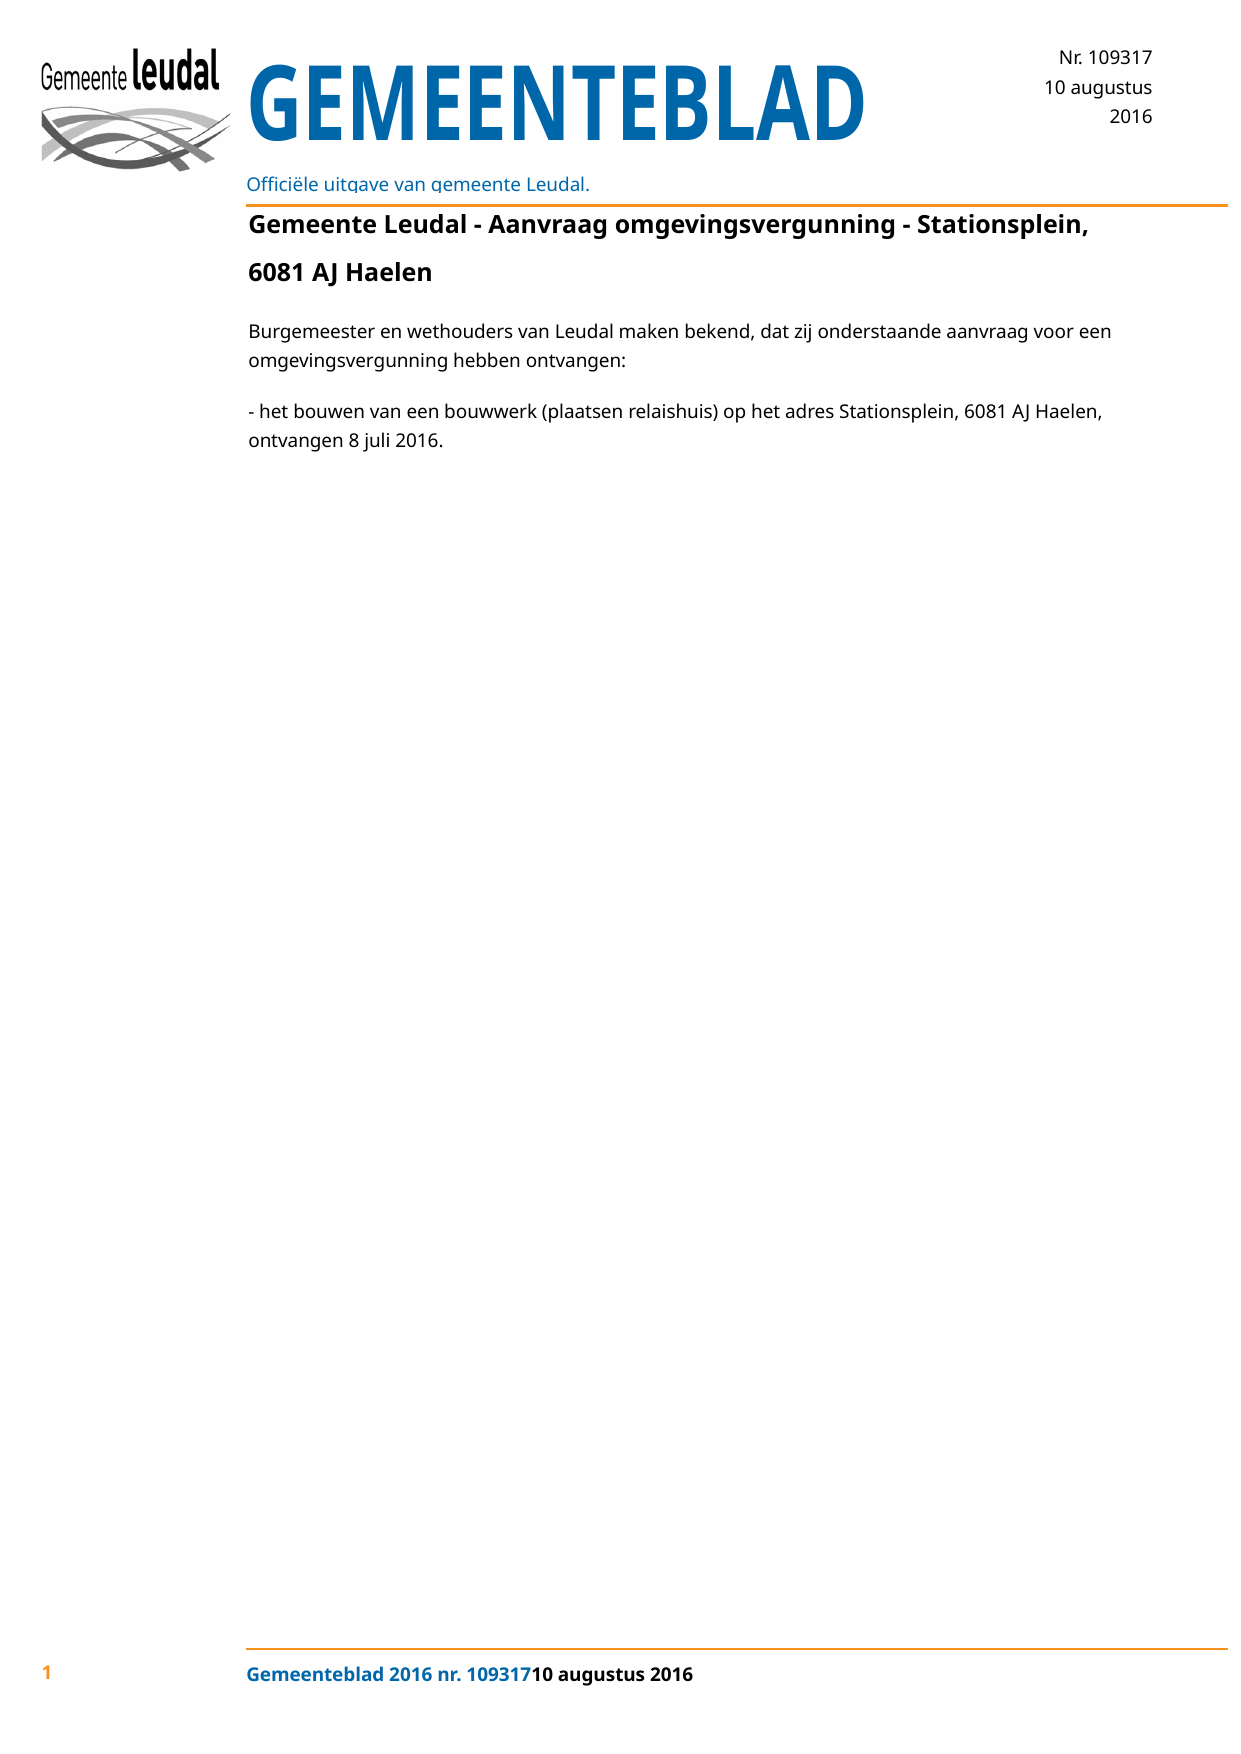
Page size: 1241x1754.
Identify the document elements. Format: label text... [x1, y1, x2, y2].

text Burgemeester en wethouders van Leudal maken bekend, dat zij onderstaande aanvraag voor een omgevingsvergunning hebben ontvangen: [248, 318, 1152, 373]
text - het bouwen van een bouwwerk (plaatsen relaishuis) op het adres Stationsplein, 6081 AJ Haelen, ontvangen 8 juli 2016. [248, 398, 1152, 453]
text Gemeente Leudal - Aanvraag omgevingsvergunning - Stationsplein, 6081 AJ Haelen [248, 207, 1152, 288]
picture [41, 47, 231, 172]
